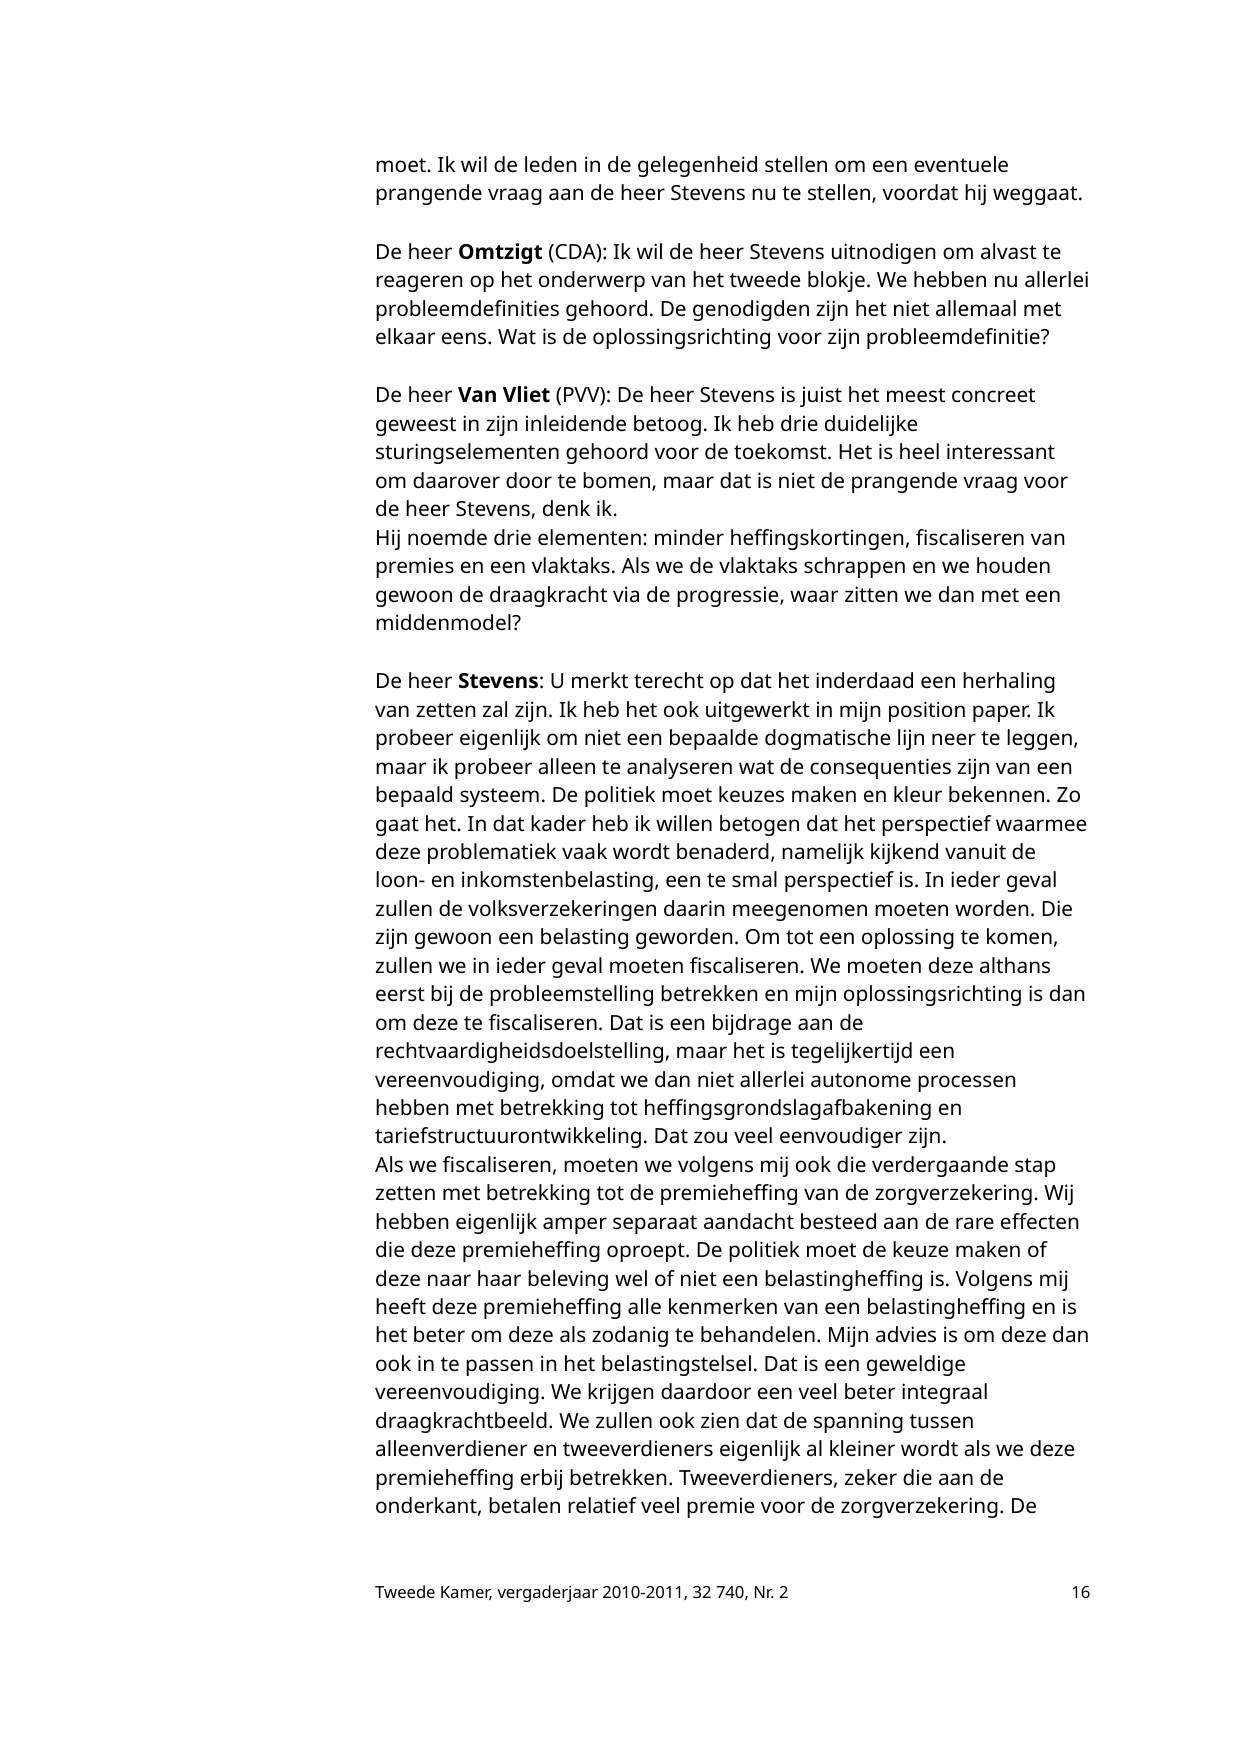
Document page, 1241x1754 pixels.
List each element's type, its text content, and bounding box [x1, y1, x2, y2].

text De heer Van Vliet (PVV): De heer Stevens is juist het meest concreet geweest in zijn inleidende betoog. Ik heb drie duidelijke sturingselementen gehoord voor de toekomst. Het is heel interessant om daarover door te bomen, maar dat is niet de prangende vraag voor de heer Stevens, denk ik. [375, 381, 1090, 523]
text moet. Ik wil de leden in de gelegenheid stellen om een eventuele prangende vraag aan de heer Stevens nu te stellen, voordat hij weggaat. [375, 150, 1090, 207]
text Hij noemde drie elementen: minder heffingskortingen, fiscaliseren van premies en een vlaktaks. Als we de vlaktaks schrappen en we houden gewoon de draagkracht via de progressie, waar zitten we dan met een middenmodel? [375, 523, 1090, 637]
text De heer Omtzigt (CDA): Ik wil de heer Stevens uitnodigen om alvast te reageren op het onderwerp van het tweede blokje. We hebben nu allerlei probleemdefinities gehoord. De genodigden zijn het niet allemaal met elkaar eens. Wat is de oplossingsrichting voor zijn probleemdefinitie? [375, 237, 1090, 351]
text Als we fiscaliseren, moeten we volgens mij ook die verdergaande stap zetten met betrekking tot de premieheffing van de zorgverzekering. Wij hebben eigenlijk amper separaat aandacht besteed aan de rare effecten die deze premieheffing oproept. De politiek moet de keuze maken of deze naar haar beleving wel of niet een belastingheffing is. Volgens mij heeft deze premieheffing alle kenmerken van een belastingheffing en is het beter om deze als zodanig te behandelen. Mijn advies is om deze dan ook in te passen in het belastingstelsel. Dat is een geweldige vereenvoudiging. We krijgen daardoor een veel beter integraal draagkrachtbeeld. We zullen ook zien dat de spanning tussen alleenverdiener en tweeverdieners eigenlijk al kleiner wordt als we deze premieheffing erbij betrekken. Tweeverdieners, zeker die aan de onderkant, betalen relatief veel premie voor de zorgverzekering. De [375, 1150, 1090, 1520]
text De heer Stevens: U merkt terecht op dat het inderdaad een herhaling van zetten zal zijn. Ik heb het ook uitgewerkt in mijn position paper. Ik probeer eigenlijk om niet een bepaalde dogmatische lijn neer te leggen, maar ik probeer alleen te analyseren wat de consequenties zijn van een bepaald systeem. De politiek moet keuzes maken en kleur bekennen. Zo gaat het. In dat kader heb ik willen betogen dat het perspectief waarmee deze problematiek vaak wordt benaderd, namelijk kijkend vanuit de loon- en inkomstenbelasting, een te smal perspectief is. In ieder geval zullen de volksverzekeringen daarin meegenomen moeten worden. Die zijn gewoon een belasting geworden. Om tot een oplossing te komen, zullen we in ieder geval moeten fiscaliseren. We moeten deze althans eerst bij de probleemstelling betrekken en mijn oplossingsrichting is dan om deze te fiscaliseren. Dat is een bijdrage aan de rechtvaardigheidsdoelstelling, maar het is tegelijkertijd een vereenvoudiging, omdat we dan niet allerlei autonome processen hebben met betrekking tot heffingsgrondslagafbakening en tariefstructuurontwikkeling. Dat zou veel eenvoudiger zijn. [375, 667, 1090, 1150]
